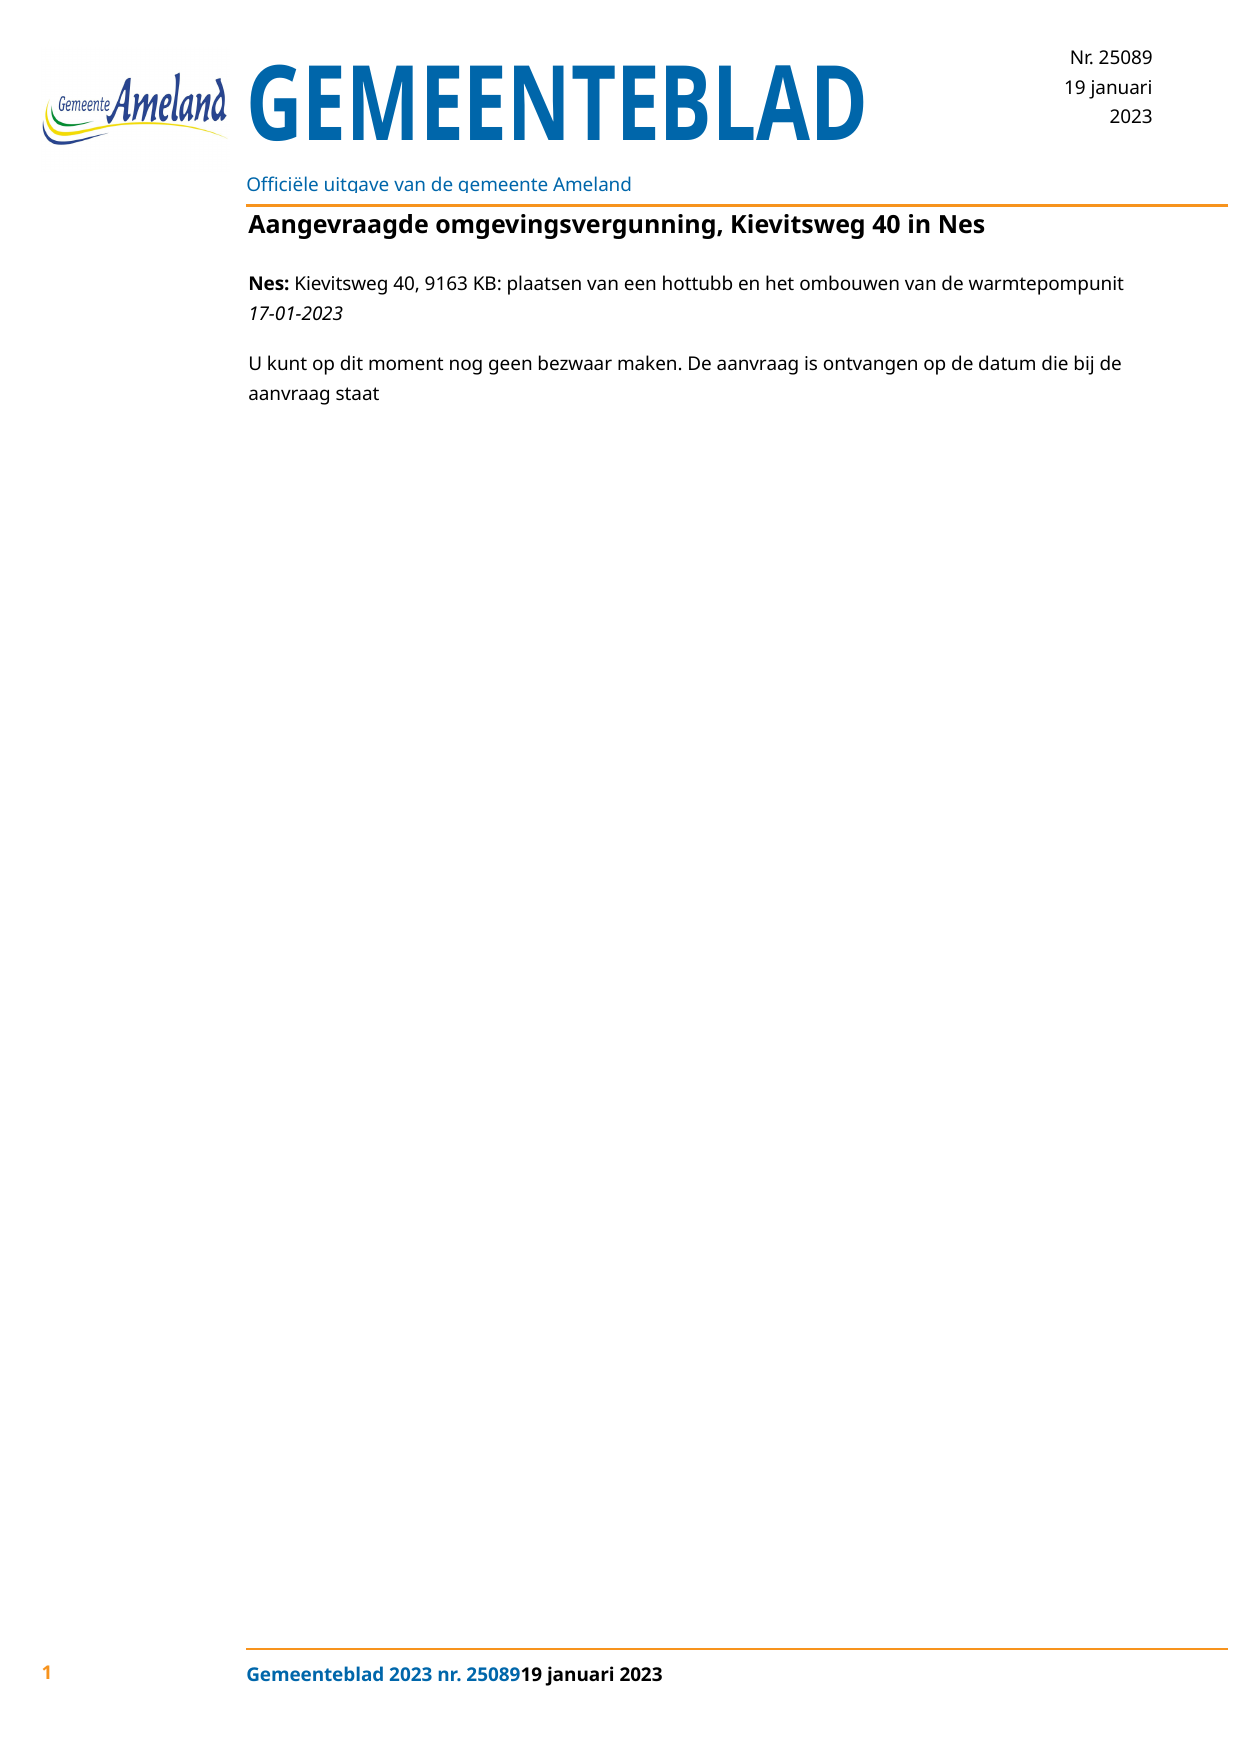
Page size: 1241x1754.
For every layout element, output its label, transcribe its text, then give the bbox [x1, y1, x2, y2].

text Aangevraagde omgevingsvergunning, Kievitsweg 40 in Nes [248, 207, 1152, 241]
text U kunt op dit moment nog geen bezwaar maken. De aanvraag is ontvangen op de datum die bij de aanvraag staat [248, 350, 1152, 406]
picture [41, 47, 231, 172]
text Nes: Kievitsweg 40, 9163 KB: plaatsen van een hottubb en het ombouwen van de warmtepompunit 17-01-2023 [248, 270, 1152, 326]
